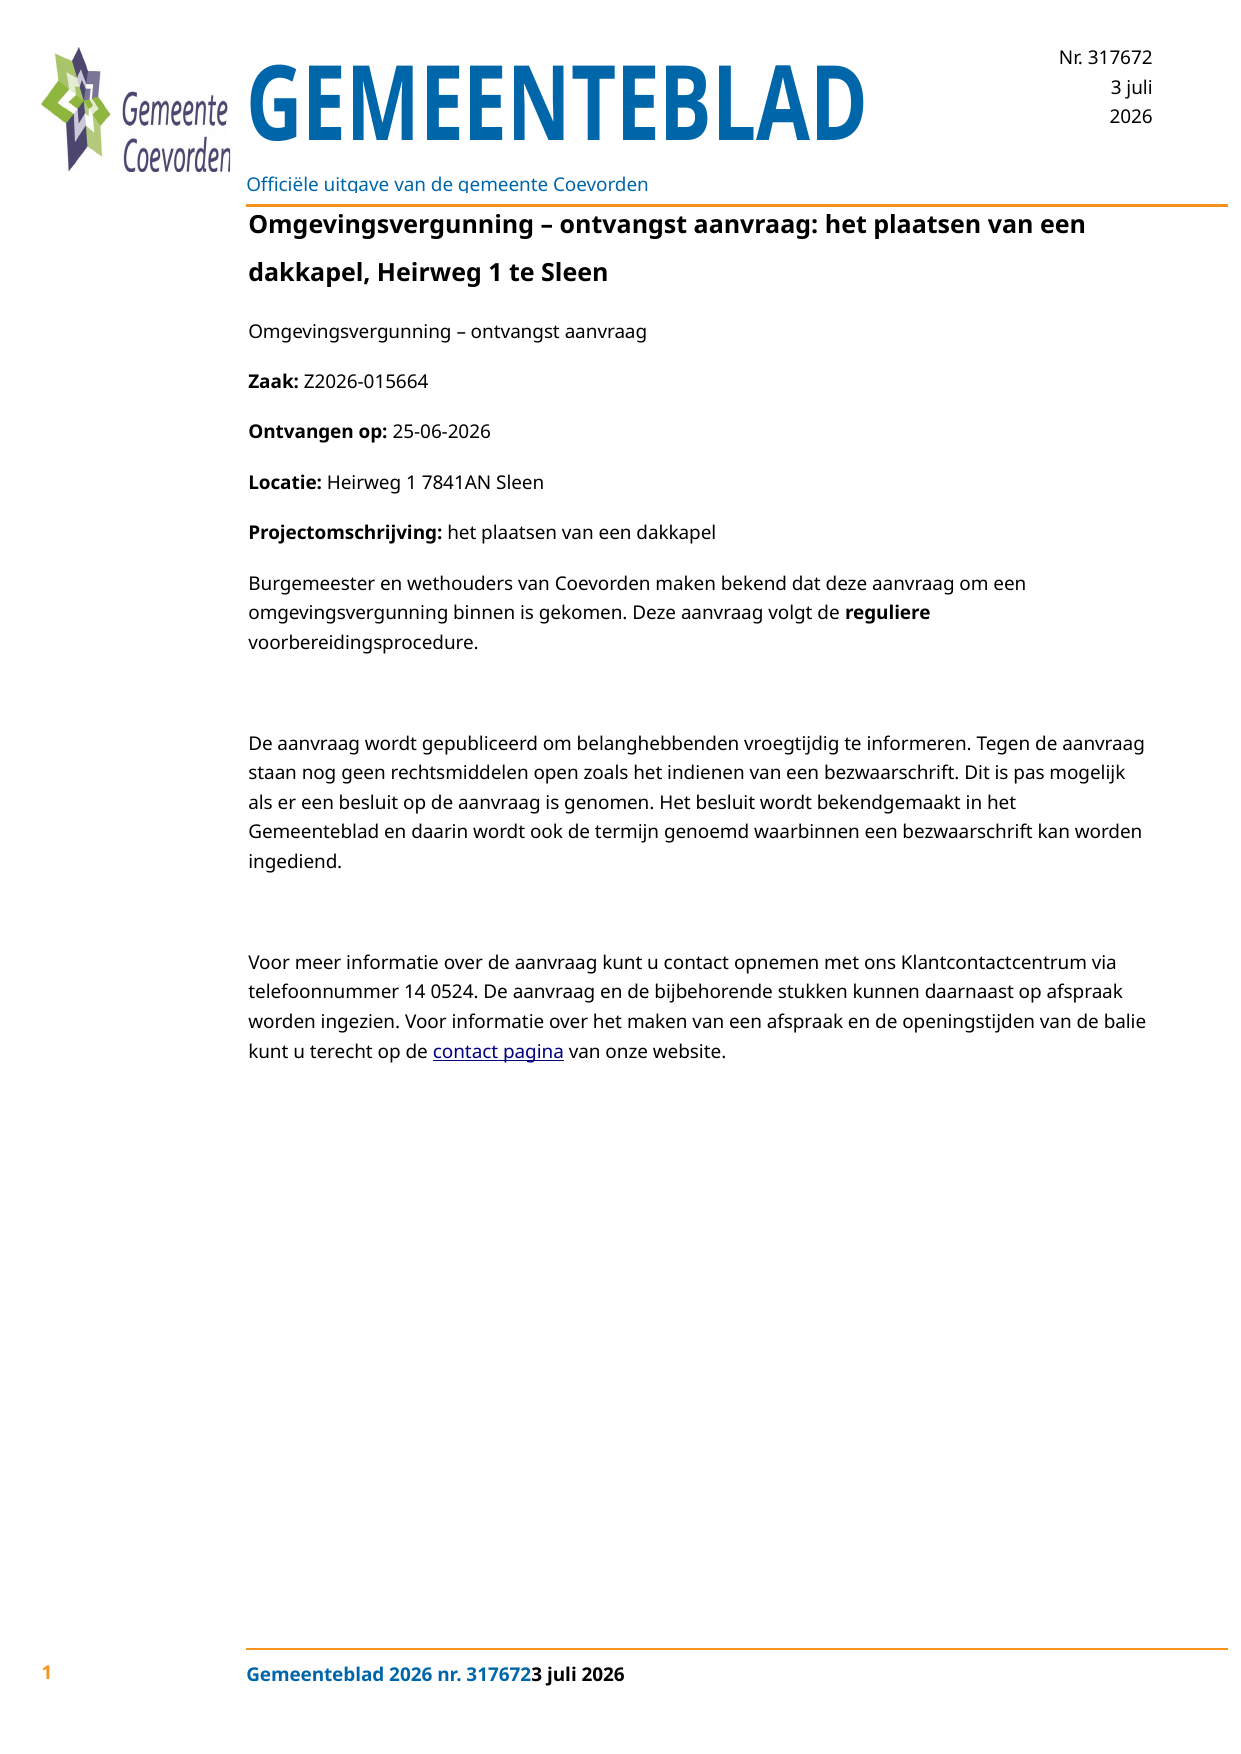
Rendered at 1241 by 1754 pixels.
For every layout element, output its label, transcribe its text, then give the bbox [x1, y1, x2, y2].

text Zaak: Z2026-015664 [248, 368, 1152, 394]
text Omgevingsvergunning – ontvangst aanvraag: het plaatsen van een dakkapel, Heirweg 1 te Sleen [248, 207, 1152, 288]
text Voor meer informatie over de aanvraag kunt u contact opnemen met ons Klantcontactcentrum via telefoonnummer 14 0524. De aanvraag en de bijbehorende stukken kunnen daarnaast op afspraak worden ingezien. Voor informatie over het maken van een afspraak en de openingstijden van de balie kunt u terecht op de contact pagina van onze website. [248, 949, 1152, 1064]
text Locatie: Heirweg 1 7841AN Sleen [248, 469, 1152, 495]
text Projectomschrijving: het plaatsen van een dakkapel [248, 519, 1152, 545]
text Omgevingsvergunning – ontvangst aanvraag [248, 318, 1152, 344]
text Burgemeester en wethouders van Coevorden maken bekend dat deze aanvraag om een omgevingsvergunning binnen is gekomen. Deze aanvraag volgt de reguliere voorbereidingsprocedure. [248, 570, 1152, 655]
picture [41, 47, 231, 172]
text De aanvraag wordt gepubliceerd om belanghebbenden vroegtijdig te informeren. Tegen de aanvraag staan nog geen rechtsmiddelen open zoals het indienen van een bezwaarschrift. Dit is pas mogelijk als er een besluit op de aanvraag is genomen. Het besluit wordt bekendgemaakt in het Gemeenteblad en daarin wordt ook de termijn genoemd waarbinnen een bezwaarschrift kan worden ingediend. [248, 730, 1152, 874]
text Ontvangen op: 25-06-2026 [248, 419, 1152, 444]
